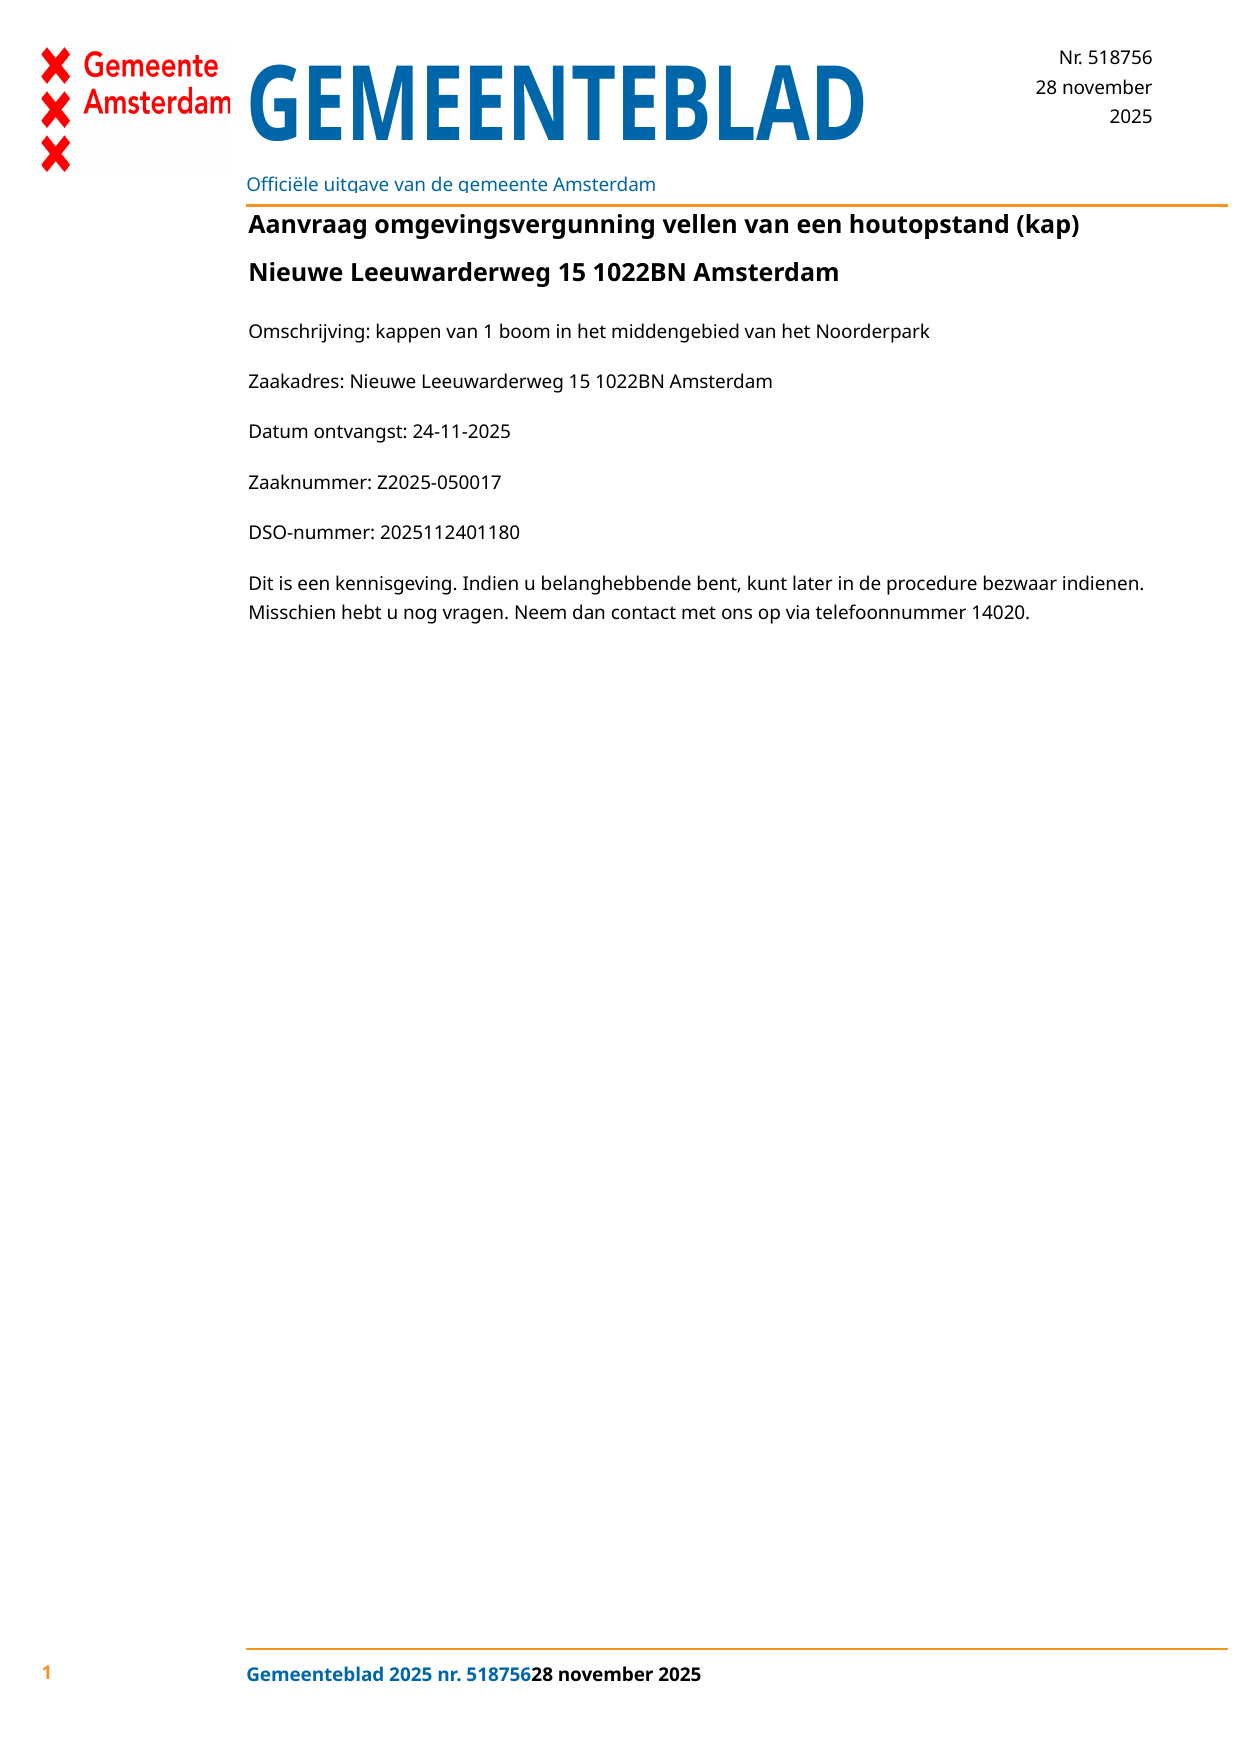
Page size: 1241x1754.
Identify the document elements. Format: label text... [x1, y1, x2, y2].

picture [41, 47, 231, 172]
text Zaaknummer: Z2025-050017 [248, 469, 1152, 495]
text Omschrijving: kappen van 1 boom in het middengebied van het Noorderpark [248, 318, 1152, 344]
text Dit is een kennisgeving. Indien u belanghebbende bent, kunt later in de procedure bezwaar indienen. Misschien hebt u nog vragen. Neem dan contact met ons op via telefoonnummer 14020. [248, 570, 1152, 625]
text Zaakadres: Nieuwe Leeuwarderweg 15 1022BN Amsterdam [248, 368, 1152, 394]
text Datum ontvangst: 24-11-2025 [248, 419, 1152, 444]
text Aanvraag omgevingsvergunning vellen van een houtopstand (kap) Nieuwe Leeuwarderweg 15 1022BN Amsterdam [248, 207, 1152, 288]
text DSO-nummer: 2025112401180 [248, 519, 1152, 545]
